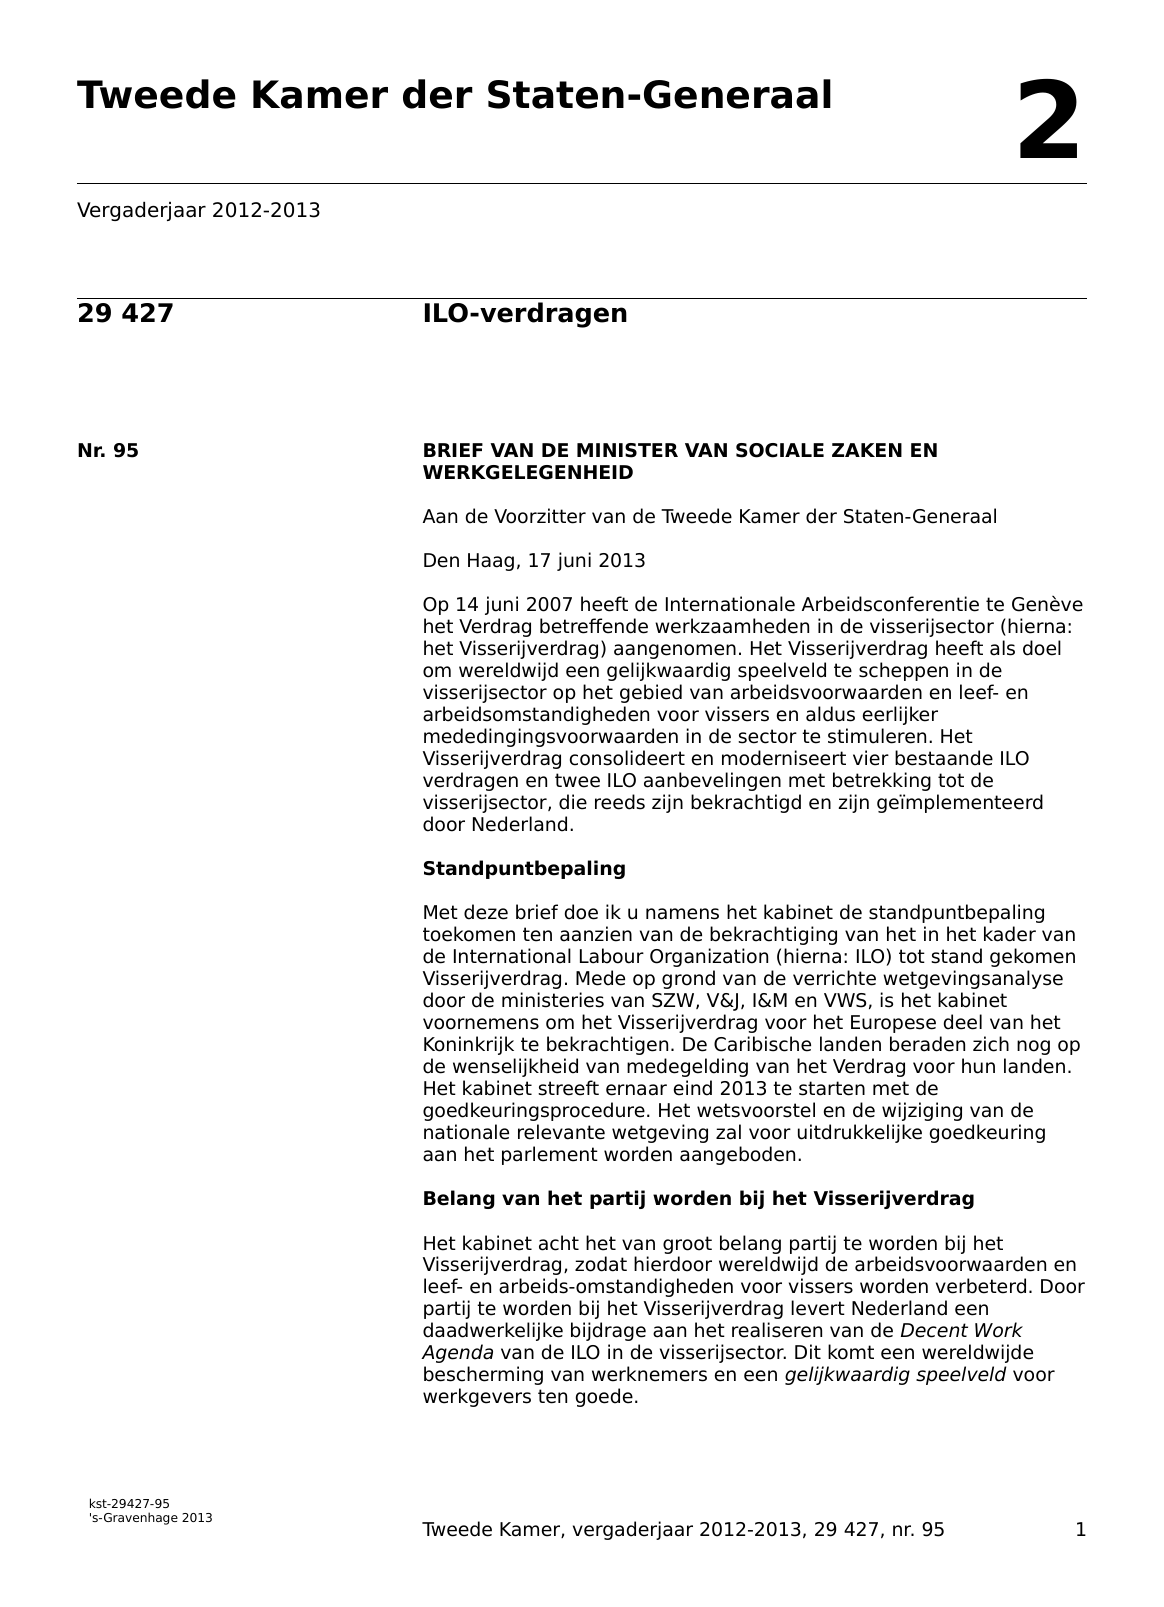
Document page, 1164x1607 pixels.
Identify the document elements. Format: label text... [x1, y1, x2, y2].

table_header Tweede Kamer der Staten-Generaal [77, 59, 886, 183]
text Op 14 juni 2007 heeft de Internationale Arbeidsconferentie te Genève het Verdrag betreffende werkzaamheden in de visserijsector (hierna: het Visserijverdrag) aangenomen. Het Visserijverdrag heeft als doel om wereldwijd een gelijkwaardig speelveld te scheppen in de visserijsector op het gebied van arbeidsvoorwaarden en leef- en arbeidsomstandigheden voor vissers en aldus eerlijker mededingingsvoorwaarden in de sector te stimuleren. Het Visserijverdrag consolideert en moderniseert vier bestaande ILO verdragen en twee ILO aanbevelingen met betrekking tot de visserijsector, die reeds zijn bekrachtigd en zijn geïmplementeerd door Nederland. [422, 594, 1087, 836]
subtitle Nr. 95 BRIEF VAN DE MINISTER VAN SOCIALE ZAKEN EN WERKGELEGENHEID [77, 440, 1087, 484]
text 's-Gravenhage 2013 [88, 1511, 323, 1525]
text Het kabinet acht het van groot belang partij te worden bij het Visserijverdrag, zodat hierdoor wereldwijd de arbeidsvoorwaarden en leef- en arbeids-omstandigheden voor vissers worden verbeterd. Door partij te worden bij het Visserijverdrag levert Nederland een daadwerkelijke bijdrage aan het realiseren van de Decent Work Agenda van de ILO in de visserijsector. Dit komt een wereldwijde bescherming van werknemers en een gelijkwaardig speelveld voor werkgevers ten goede. [422, 1232, 1087, 1408]
table_header 2 [886, 59, 1087, 183]
text Den Haag, 17 juni 2013 [422, 550, 1087, 572]
text Met deze brief doe ik u namens het kabinet de standpuntbepaling toekomen ten aanzien van de bekrachtiging van het in het kader van de International Labour Organization (hierna: ILO) tot stand gekomen Visserijverdrag. Mede op grond van de verrichte wetgevingsanalyse door de ministeries van SZW, V&J, I&M en VWS, is het kabinet voornemens om het Visserijverdrag voor het Europese deel van het Koninkrijk te bekrachtigen. De Caribische landen beraden zich nog op de wenselijkheid van medegelding van het Verdrag voor hun landen. Het kabinet streeft ernaar eind 2013 te starten met de goedkeuringsprocedure. Het wetsvoorstel en de wijziging van de nationale relevante wetgeving zal voor uitdrukkelijke goedkeuring aan het parlement worden aangeboden. [422, 902, 1087, 1166]
subtitle 29 427 ILO-verdragen [77, 299, 1087, 329]
subtitle Belang van het partij worden bij het Visserijverdrag [422, 1188, 1087, 1210]
table_cell Vergaderjaar 2012-2013 [77, 184, 1087, 298]
text Aan de Voorzitter van de Tweede Kamer der Staten-Generaal [422, 506, 1087, 528]
subtitle Standpuntbepaling [422, 858, 1087, 880]
text kst-29427-95 [88, 1497, 323, 1511]
